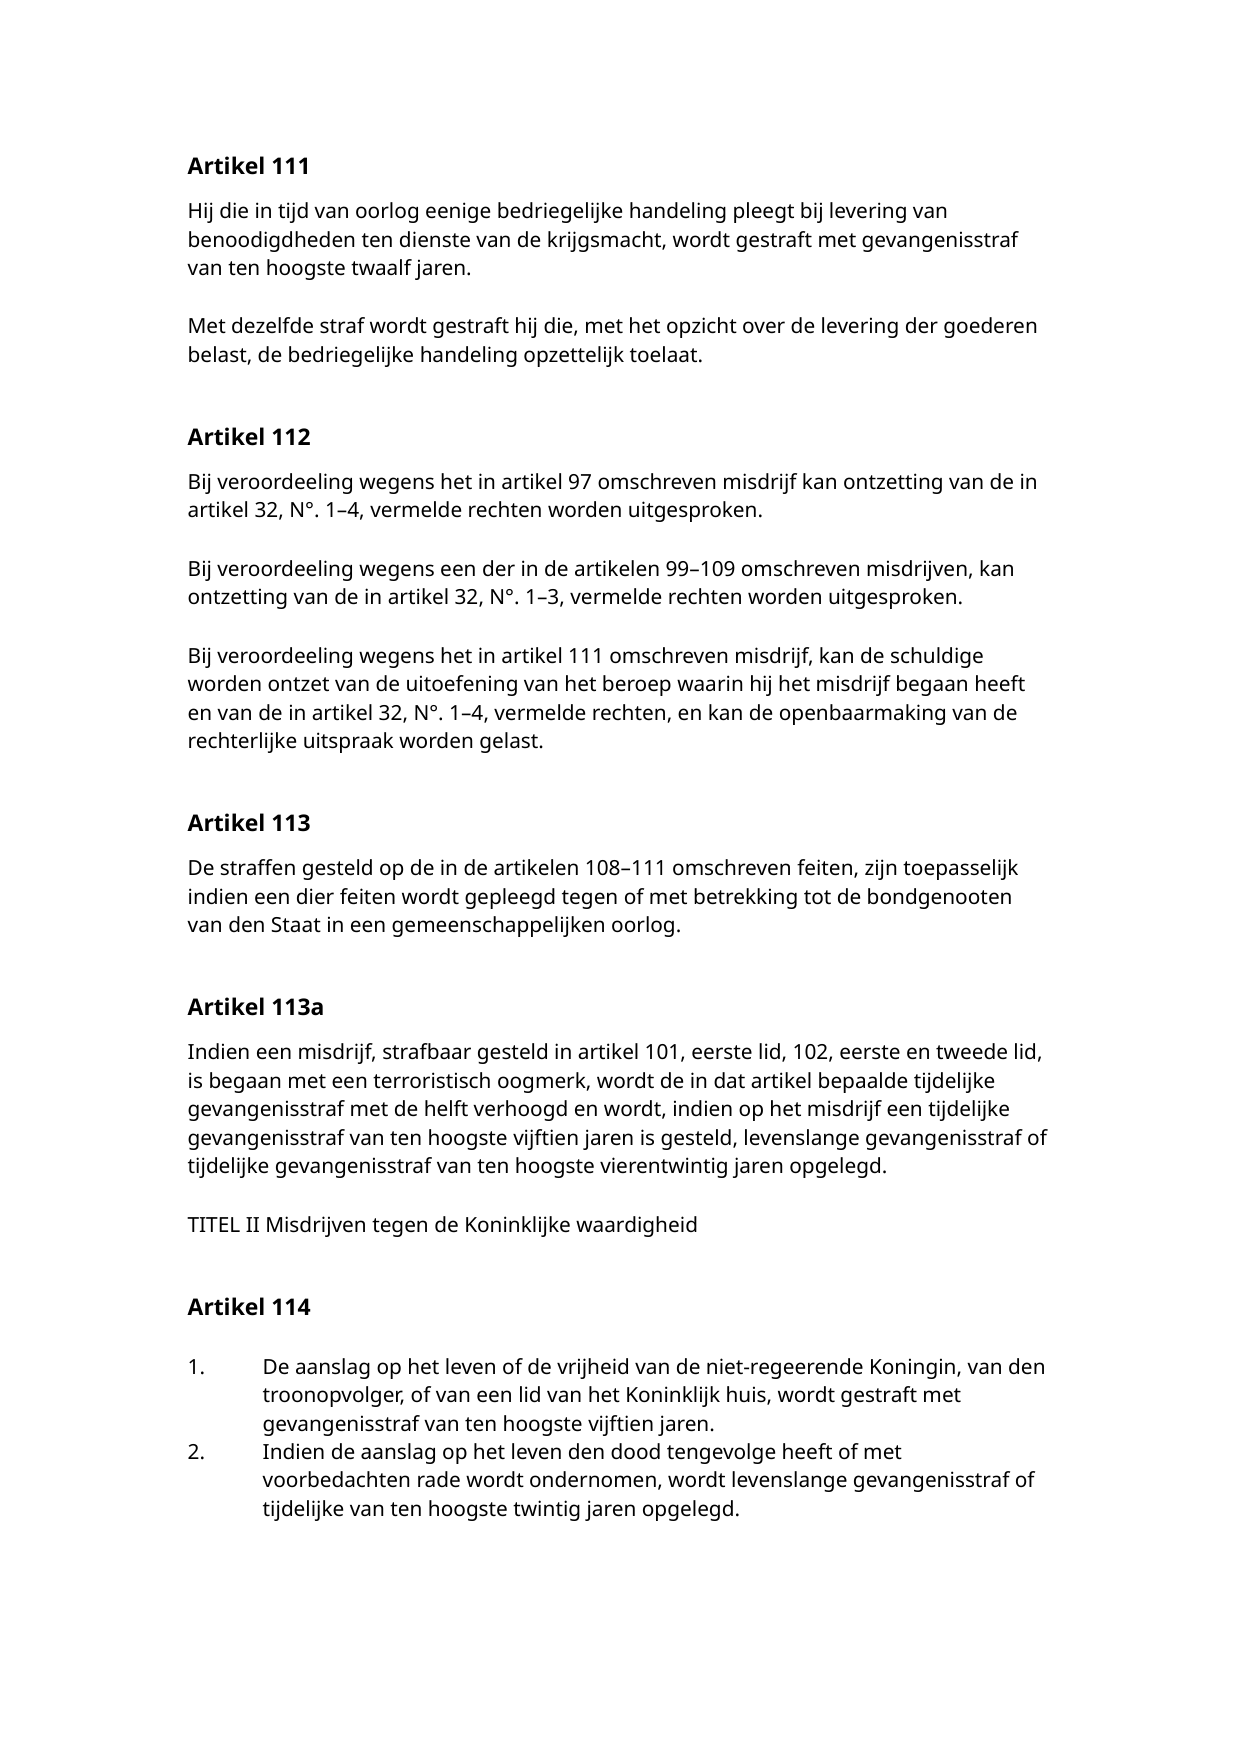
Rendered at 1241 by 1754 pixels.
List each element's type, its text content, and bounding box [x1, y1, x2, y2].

text Met dezelfde straf wordt gestraft hij die, met het opzicht over de levering der goederen belast, de bedriegelijke handeling opzettelijk toelaat. [187, 312, 1053, 368]
subtitle Artikel 112 [187, 421, 1053, 452]
text Indien een misdrijf, strafbaar gesteld in artikel 101, eerste lid, 102, eerste en tweede lid, is begaan met een terroristisch oogmerk, wordt de in dat artikel bepaalde tijdelijke gevangenisstraf met de helft verhoogd en wordt, indien op het misdrijf een tijdelijke gevangenisstraf van ten hoogste vijftien jaren is gesteld, levenslange gevangenisstraf of tijdelijke gevangenisstraf van ten hoogste vierentwintig jaren opgelegd. [187, 1037, 1053, 1180]
list Indien de aanslag op het leven den dood tengevolge heeft of met voorbedachten rade wordt ondernomen, wordt levenslange gevangenisstraf of tijdelijke van ten hoogste twintig jaren opgelegd. [187, 1437, 1053, 1522]
text Hij die in tijd van oorlog eenige bedriegelijke handeling pleegt bij levering van benoodigdheden ten dienste van de krijgsmacht, wordt gestraft met gevangenisstraf van ten hoogste twaalf jaren. [187, 196, 1053, 282]
subtitle Artikel 113a [187, 991, 1053, 1022]
subtitle Artikel 113 [187, 807, 1053, 838]
text Bij veroordeeling wegens het in artikel 111 omschreven misdrijf, kan de schuldige worden ontzet van de uitoefening van het beroep waarin hij het misdrijf begaan heeft en van de in artikel 32, N°. 1–4, vermelde rechten, en kan de openbaarmaking van de rechterlijke uitspraak worden gelast. [187, 641, 1053, 755]
list De aanslag op het leven of de vrijheid van de niet-regeerende Koningin, van den troonopvolger, of van een lid van het Koninklijk huis, wordt gestraft met gevangenisstraf van ten hoogste vijftien jaren. [187, 1352, 1053, 1437]
text Bij veroordeeling wegens een der in de artikelen 99–109 omschreven misdrijven, kan ontzetting van de in artikel 32, N°. 1–3, vermelde rechten worden uitgesproken. [187, 554, 1053, 611]
subtitle Artikel 111 [187, 150, 1053, 181]
text De straffen gesteld op de in de artikelen 108–111 omschreven feiten, zijn toepasselijk indien een dier feiten wordt gepleegd tegen of met betrekking tot de bondgenooten van den Staat in een gemeenschappelijken oorlog. [187, 853, 1053, 939]
text Bij veroordeeling wegens het in artikel 97 omschreven misdrijf kan ontzetting van de in artikel 32, N°. 1–4, vermelde rechten worden uitgesproken. [187, 467, 1053, 524]
subtitle TITEL II Misdrijven tegen de Koninklijke waardigheid [187, 1210, 1053, 1238]
subtitle Artikel 114 [187, 1291, 1053, 1322]
